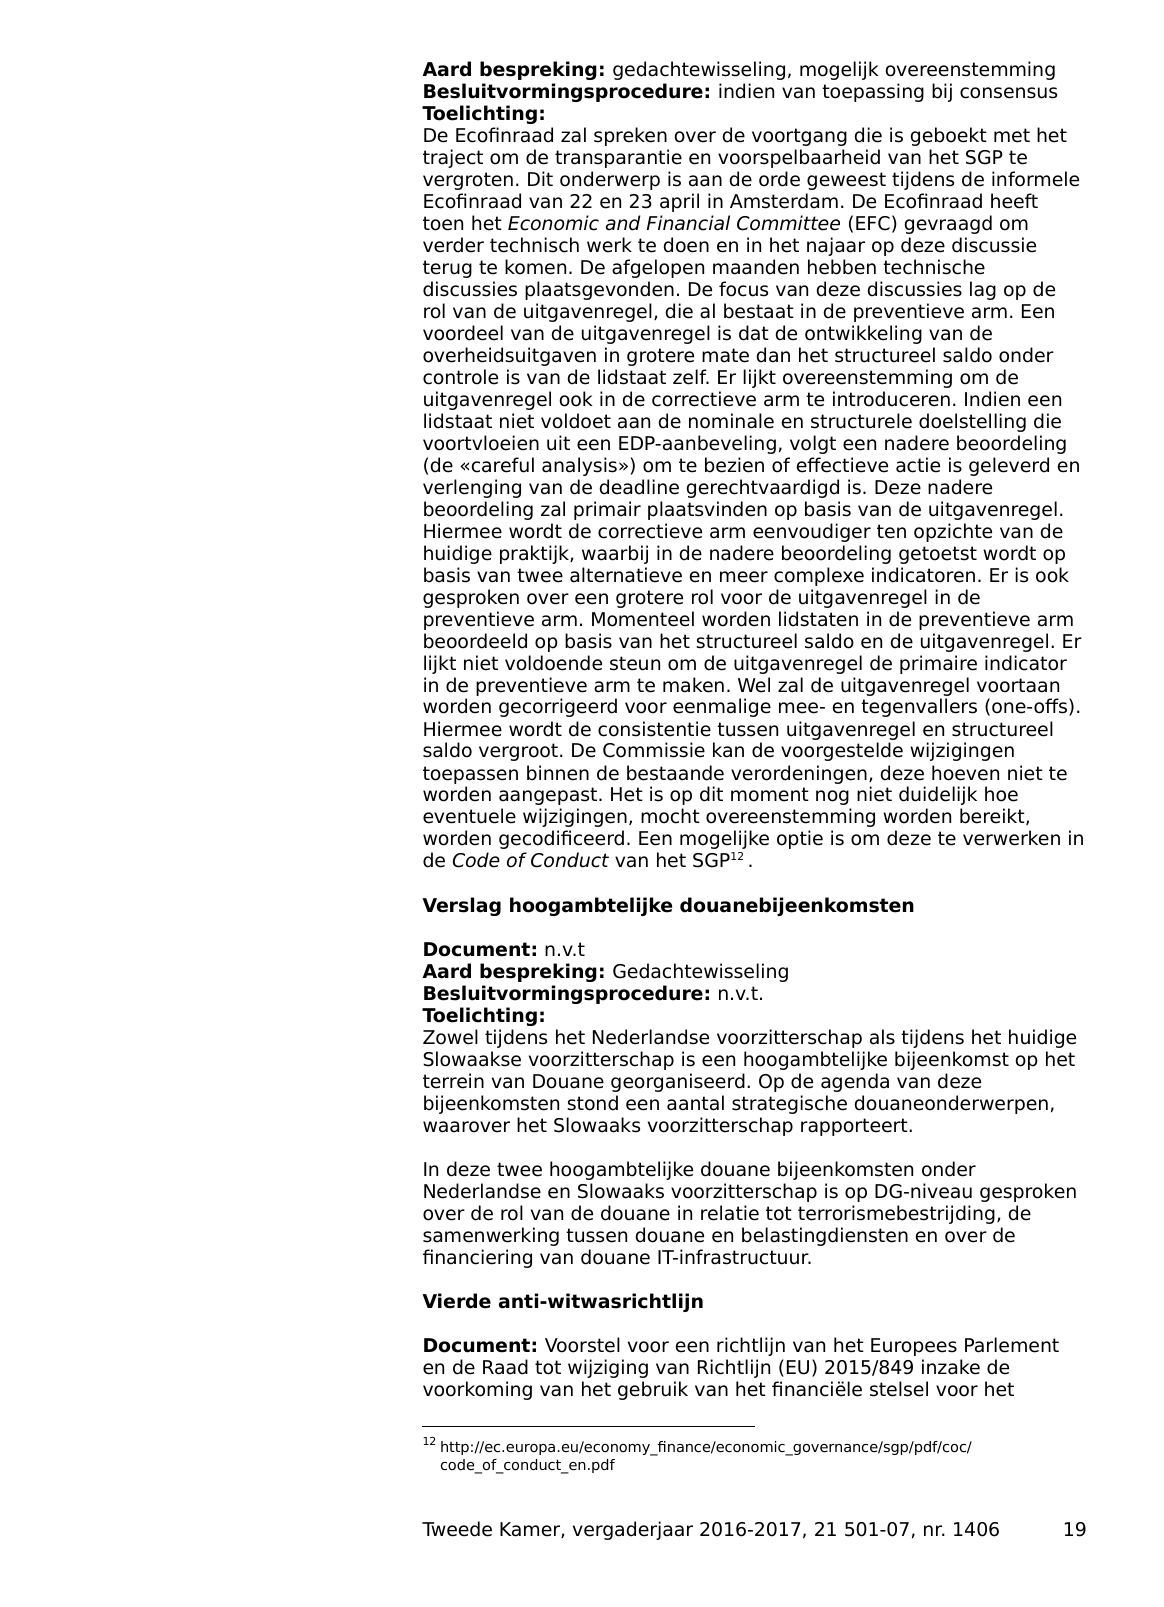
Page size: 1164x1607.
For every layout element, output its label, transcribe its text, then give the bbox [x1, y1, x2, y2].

text Toelichting: [422, 103, 1087, 125]
text Document: n.v.t [422, 939, 1087, 961]
text Document: Voorstel voor een richtlijn van het Europees Parlement en de Raad tot wijziging van Richtlijn (EU) 2015/849 inzake de voorkoming van het gebruik van het financiële stelsel voor het [422, 1335, 1087, 1401]
text In deze twee hoogambtelijke douane bijeenkomsten onder Nederlandse en Slowaaks voorzitterschap is op DG-niveau gesproken over de rol van de douane in relatie tot terrorismebestrijding, de samenwerking tussen douane en belastingdiensten en over de financiering van douane IT-infrastructuur. [422, 1159, 1087, 1268]
text Zowel tijdens het Nederlandse voorzitterschap als tijdens het huidige Slowaakse voorzitterschap is een hoogambtelijke bijeenkomst op het terrein van Douane georganiseerd. Op de agenda van deze bijeenkomsten stond een aantal strategische douaneonderwerpen, waarover het Slowaaks voorzitterschap rapporteert. [422, 1027, 1087, 1136]
text Besluitvormingsprocedure: indien van toepassing bij consensus [422, 81, 1087, 103]
text Toelichting: [422, 1004, 1087, 1027]
text Aard bespreking: gedachtewisseling, mogelijk overeenstemming [422, 59, 1087, 81]
text Besluitvormingsprocedure: n.v.t. [422, 983, 1087, 1004]
text De Ecofinraad zal spreken over de voortgang die is geboekt met het traject om de transparantie en voorspelbaarheid van het SGP te vergroten. Dit onderwerp is aan de orde geweest tijdens de informele Ecofinraad van 22 en 23 april in Amsterdam. De Ecofinraad heeft toen het Economic and Financial Committee (EFC) gevraagd om verder technisch werk te doen en in het najaar op deze discussie terug te komen. De afgelopen maanden hebben technische discussies plaatsgevonden. De focus van deze discussies lag op de rol van de uitgavenregel, die al bestaat in de preventieve arm. Een voordeel van de uitgavenregel is dat de ontwikkeling van de overheidsuitgaven in grotere mate dan het structureel saldo onder controle is van de lidstaat zelf. Er lijkt overeenstemming om de uitgavenregel ook in de correctieve arm te introduceren. Indien een lidstaat niet voldoet aan de nominale en structurele doelstelling die voortvloeien uit een EDP-aanbeveling, volgt een nadere beoordeling (de «careful analysis») om te bezien of effectieve actie is geleverd en verlenging van de deadline gerechtvaardigd is. Deze nadere beoordeling zal primair plaatsvinden op basis van de uitgavenregel. Hiermee wordt de correctieve arm eenvoudiger ten opzichte van de huidige praktijk, waarbij in de nadere beoordeling getoetst wordt op basis van twee alternatieve en meer complexe indicatoren. Er is ook gesproken over een grotere rol voor de uitgavenregel in de preventieve arm. Momenteel worden lidstaten in de preventieve arm beoordeeld op basis van het structureel saldo en de uitgavenregel. Er lijkt niet voldoende steun om de uitgavenregel de primaire indicator in de preventieve arm te maken. Wel zal de uitgavenregel voortaan worden gecorrigeerd voor eenmalige mee- en tegenvallers (one-offs). Hiermee wordt de consistentie tussen uitgavenregel en structureel saldo vergroot. De Commissie kan de voorgestelde wijzigingen toepassen binnen de bestaande verordeningen, deze hoeven niet te worden aangepast. Het is op dit moment nog niet duidelijk hoe eventuele wijzigingen, mocht overeenstemming worden bereikt, worden gecodificeerd. Een mogelijke optie is om deze te verwerken in de Code of Conduct van het SGP. [422, 125, 1087, 872]
subtitle Verslag hoogambtelijke douanebijeenkomsten [422, 894, 1087, 916]
text http://ec.europa.eu/economy_finance/economic_governance/sgp/pdf/coc/code_of_conduct_en.pdf [422, 1435, 1087, 1474]
text Aard bespreking: Gedachtewisseling [422, 961, 1087, 983]
subtitle Vierde anti-witwasrichtlijn [422, 1291, 1087, 1313]
